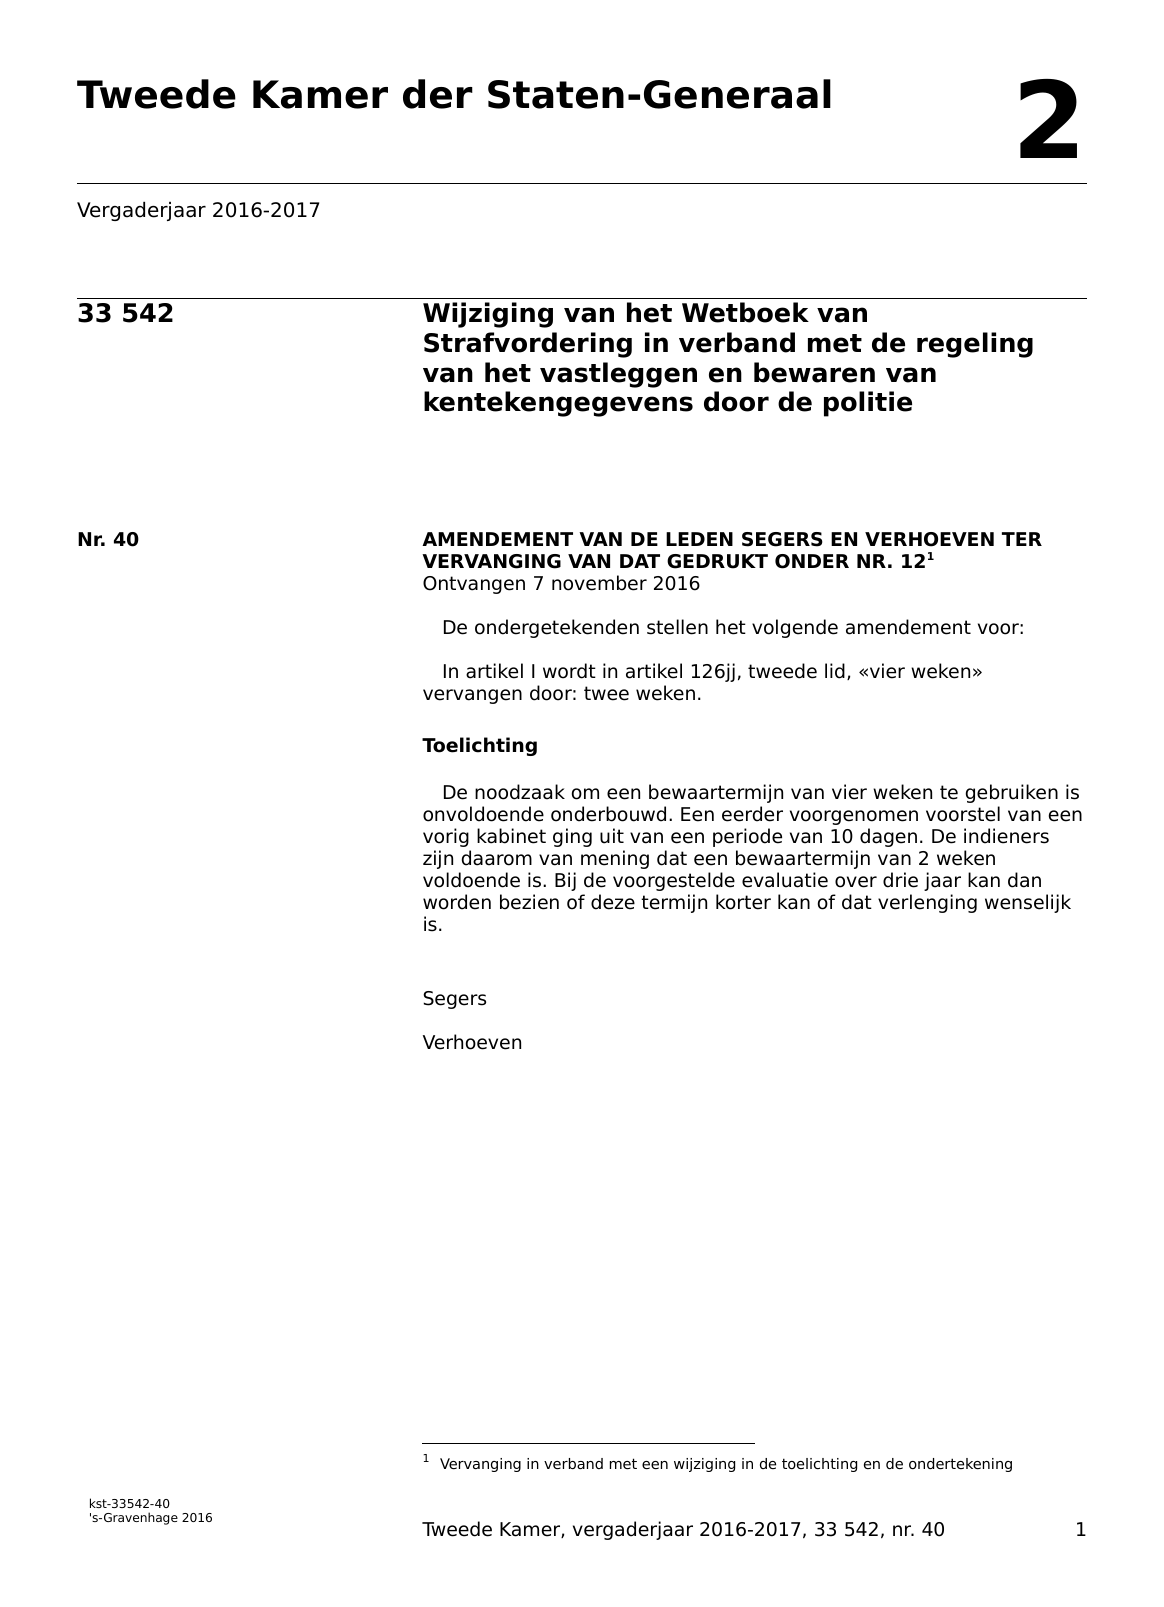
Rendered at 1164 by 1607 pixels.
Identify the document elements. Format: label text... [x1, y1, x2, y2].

table_header 2 [886, 59, 1087, 183]
text Vervanging in verband met een wijziging in de toelichting en de ondertekening [422, 1452, 1087, 1474]
text Segers Verhoeven [422, 966, 1087, 1054]
text De ondergetekenden stellen het volgende amendement voor: [422, 617, 1087, 639]
text 's-Gravenhage 2016 [88, 1511, 323, 1525]
subtitle 33 542 Wijziging van het Wetboek van Strafvordering in verband met de regeling van het vastleggen en bewaren van kentekengegevens door de politie [77, 299, 1087, 418]
table_cell Vergaderjaar 2016-2017 [77, 184, 1087, 298]
text kst-33542-40 [88, 1497, 323, 1511]
text In artikel I wordt in artikel 126jj, tweede lid, «vier weken» vervangen door: twee weken. [422, 661, 1087, 705]
text De noodzaak om een bewaartermijn van vier weken te gebruiken is onvoldoende onderbouwd. Een eerder voorgenomen voorstel van een vorig kabinet ging uit van een periode van 10 dagen. De indieners zijn daarom van mening dat een bewaartermijn van 2 weken voldoende is. Bij de voorgestelde evaluatie over drie jaar kan dan worden bezien of deze termijn korter kan of dat verlenging wenselijk is. [422, 782, 1087, 936]
subtitle Nr. 40 AMENDEMENT VAN DE LEDEN SEGERS EN VERHOEVEN TER VERVANGING VAN DAT GEDRUKT ONDER NR. 12 [77, 529, 1087, 573]
table_header Tweede Kamer der Staten-Generaal [77, 59, 886, 183]
subtitle Toelichting [422, 735, 1087, 757]
text Ontvangen 7 november 2016 [422, 573, 1087, 595]
